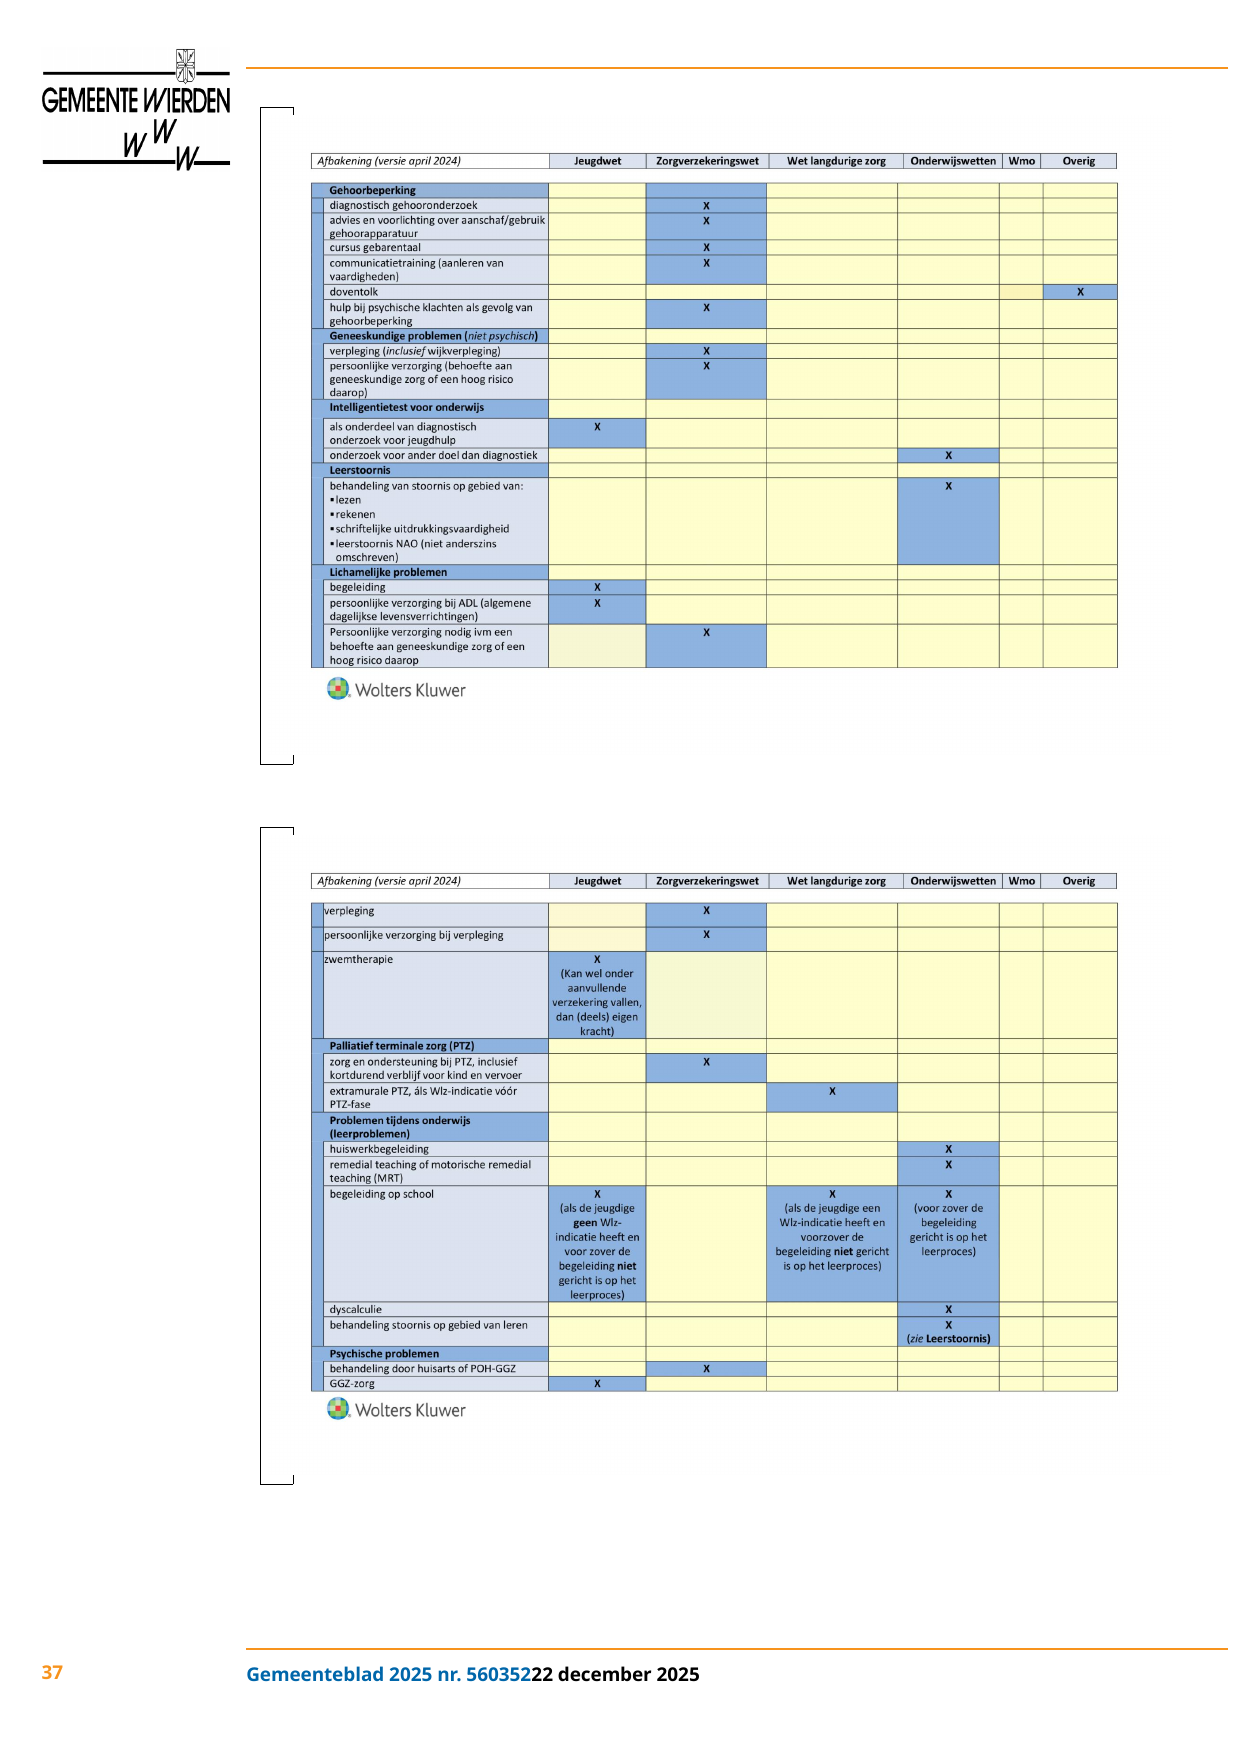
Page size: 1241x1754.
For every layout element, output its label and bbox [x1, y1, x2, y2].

picture [268, 835, 1173, 1475]
picture [41, 47, 231, 172]
picture [268, 115, 1173, 755]
